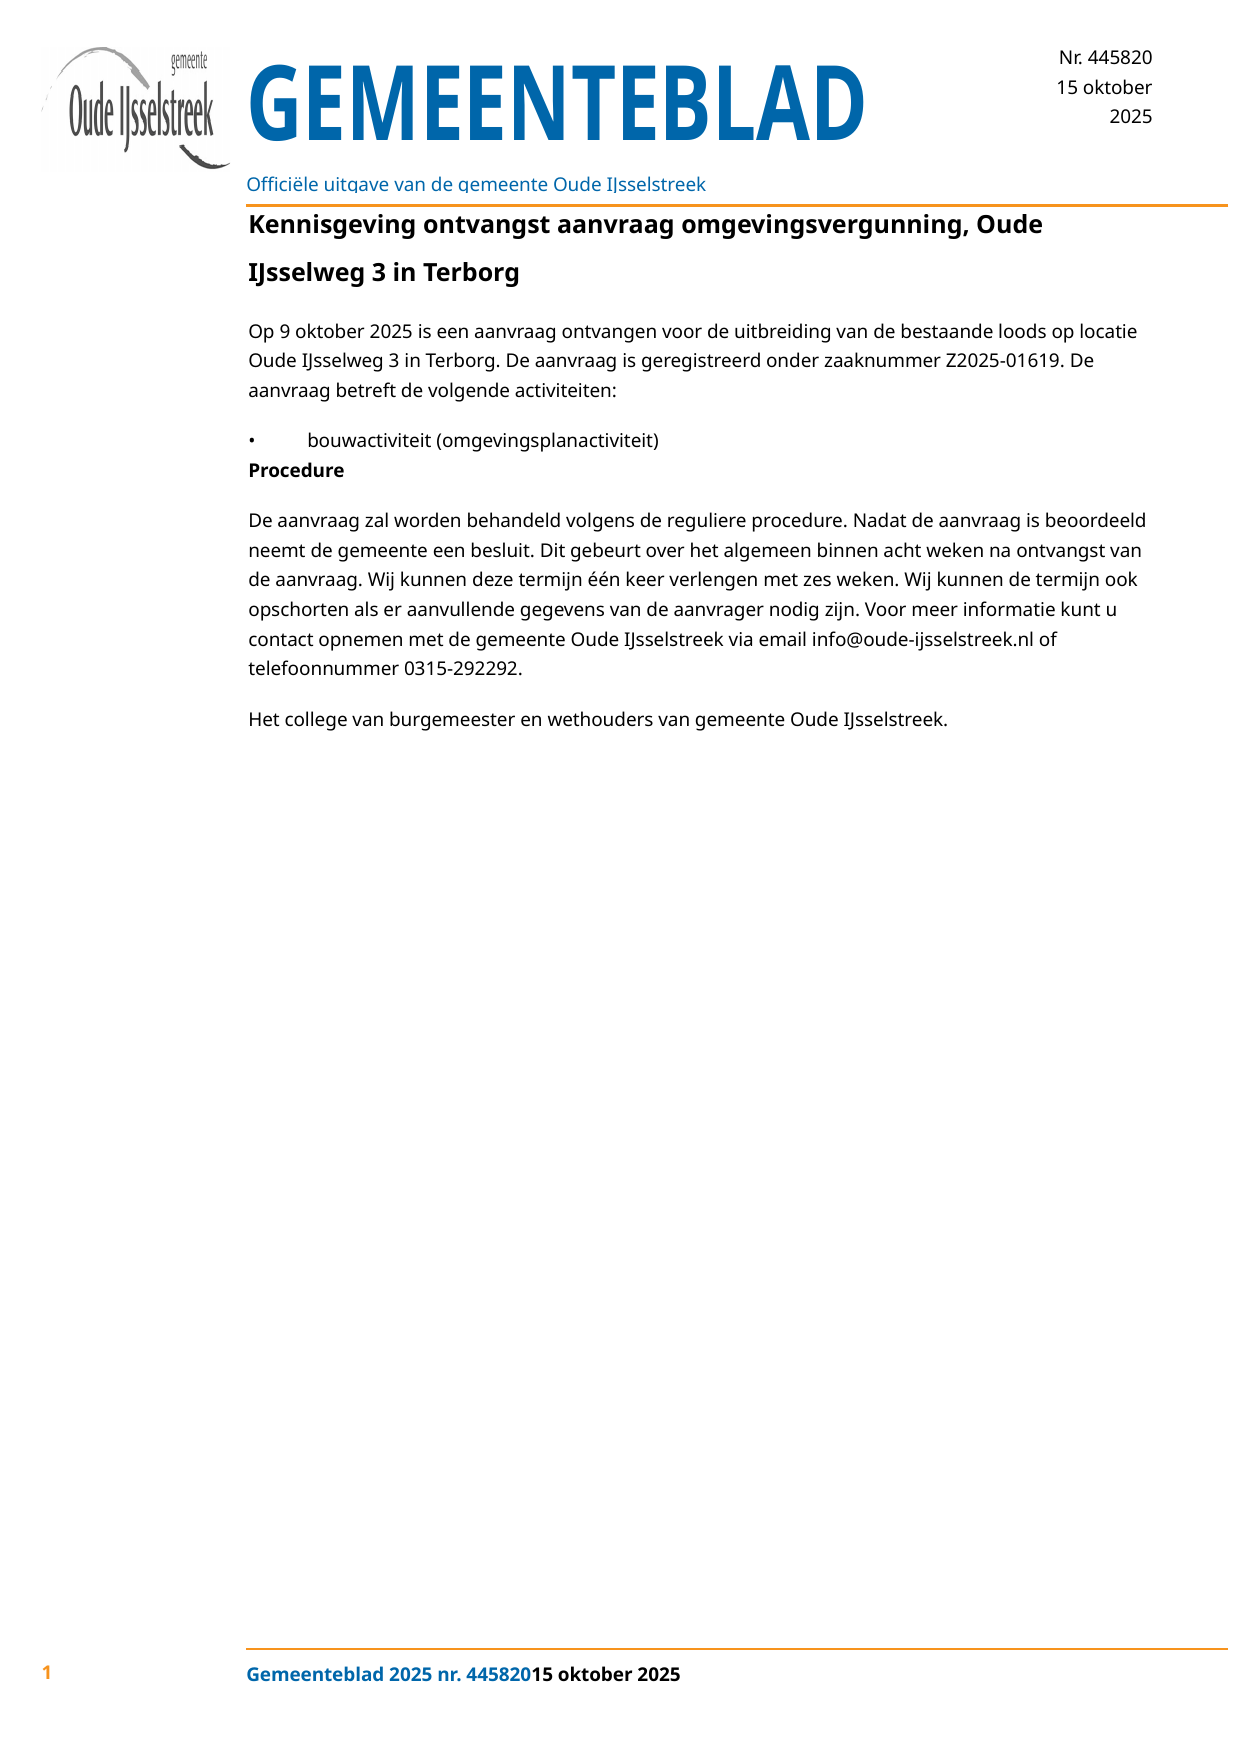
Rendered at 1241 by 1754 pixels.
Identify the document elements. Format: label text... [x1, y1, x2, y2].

text De aanvraag zal worden behandeld volgens de reguliere procedure. Nadat de aanvraag is beoordeeld neemt de gemeente een besluit. Dit gebeurt over het algemeen binnen acht weken na ontvangst van de aanvraag. Wij kunnen deze termijn één keer verlengen met zes weken. Wij kunnen de termijn ook opschorten als er aanvullende gegevens van de aanvrager nodig zijn. Voor meer informatie kunt u contact opnemen met de gemeente Oude IJsselstreek via email info@oude-ijsselstreek.nl of telefoonnummer 0315-292292. [248, 507, 1152, 681]
list bouwactiviteit (omgevingsplanactiviteit) [248, 427, 1152, 453]
text Het college van burgemeester en wethouders van gemeente Oude IJsselstreek. [248, 706, 1152, 732]
text Kennisgeving ontvangst aanvraag omgevingsvergunning, Oude IJsselweg 3 in Terborg [248, 207, 1152, 288]
text Op 9 oktober 2025 is een aanvraag ontvangen voor de uitbreiding van de bestaande loods op locatie Oude IJsselweg 3 in Terborg. De aanvraag is geregistreerd onder zaaknummer Z2025-01619. De aanvraag betreft de volgende activiteiten: [248, 318, 1152, 403]
text Procedure [248, 457, 1152, 483]
picture [41, 47, 231, 172]
